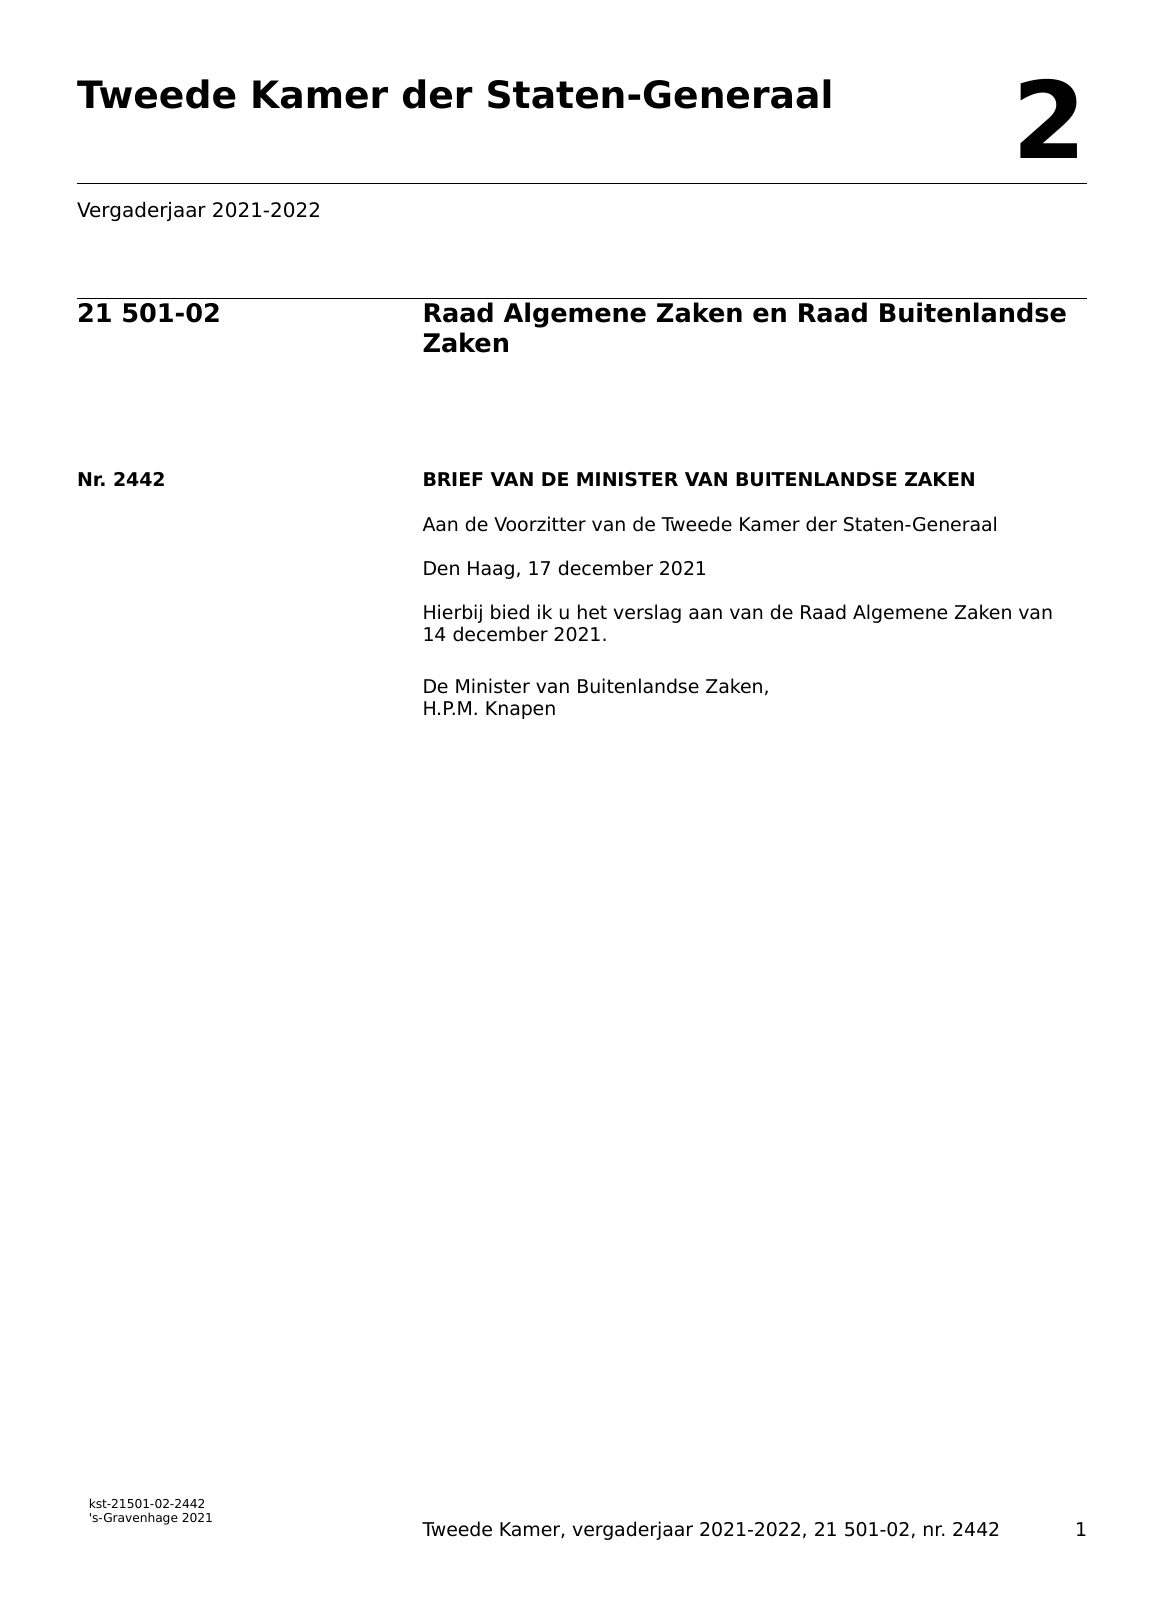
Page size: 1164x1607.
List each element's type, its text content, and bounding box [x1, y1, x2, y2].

text 's-Gravenhage 2021 [88, 1511, 323, 1525]
text Den Haag, 17 december 2021 [422, 558, 1087, 580]
subtitle 21 501-02 Raad Algemene Zaken en Raad Buitenlandse Zaken [77, 299, 1087, 358]
subtitle Nr. 2442 BRIEF VAN DE MINISTER VAN BUITENLANDSE ZAKEN [77, 469, 1087, 491]
text kst-21501-02-2442 [88, 1497, 323, 1511]
table_header 2 [886, 59, 1087, 183]
text De Minister van Buitenlandse Zaken, H.P.M. Knapen [422, 676, 1087, 720]
text Aan de Voorzitter van de Tweede Kamer der Staten-Generaal [422, 513, 1087, 536]
text Hierbij bied ik u het verslag aan van de Raad Algemene Zaken van 14 december 2021. [422, 602, 1087, 646]
table_cell Vergaderjaar 2021-2022 [77, 184, 1087, 298]
table_header Tweede Kamer der Staten-Generaal [77, 59, 886, 183]
